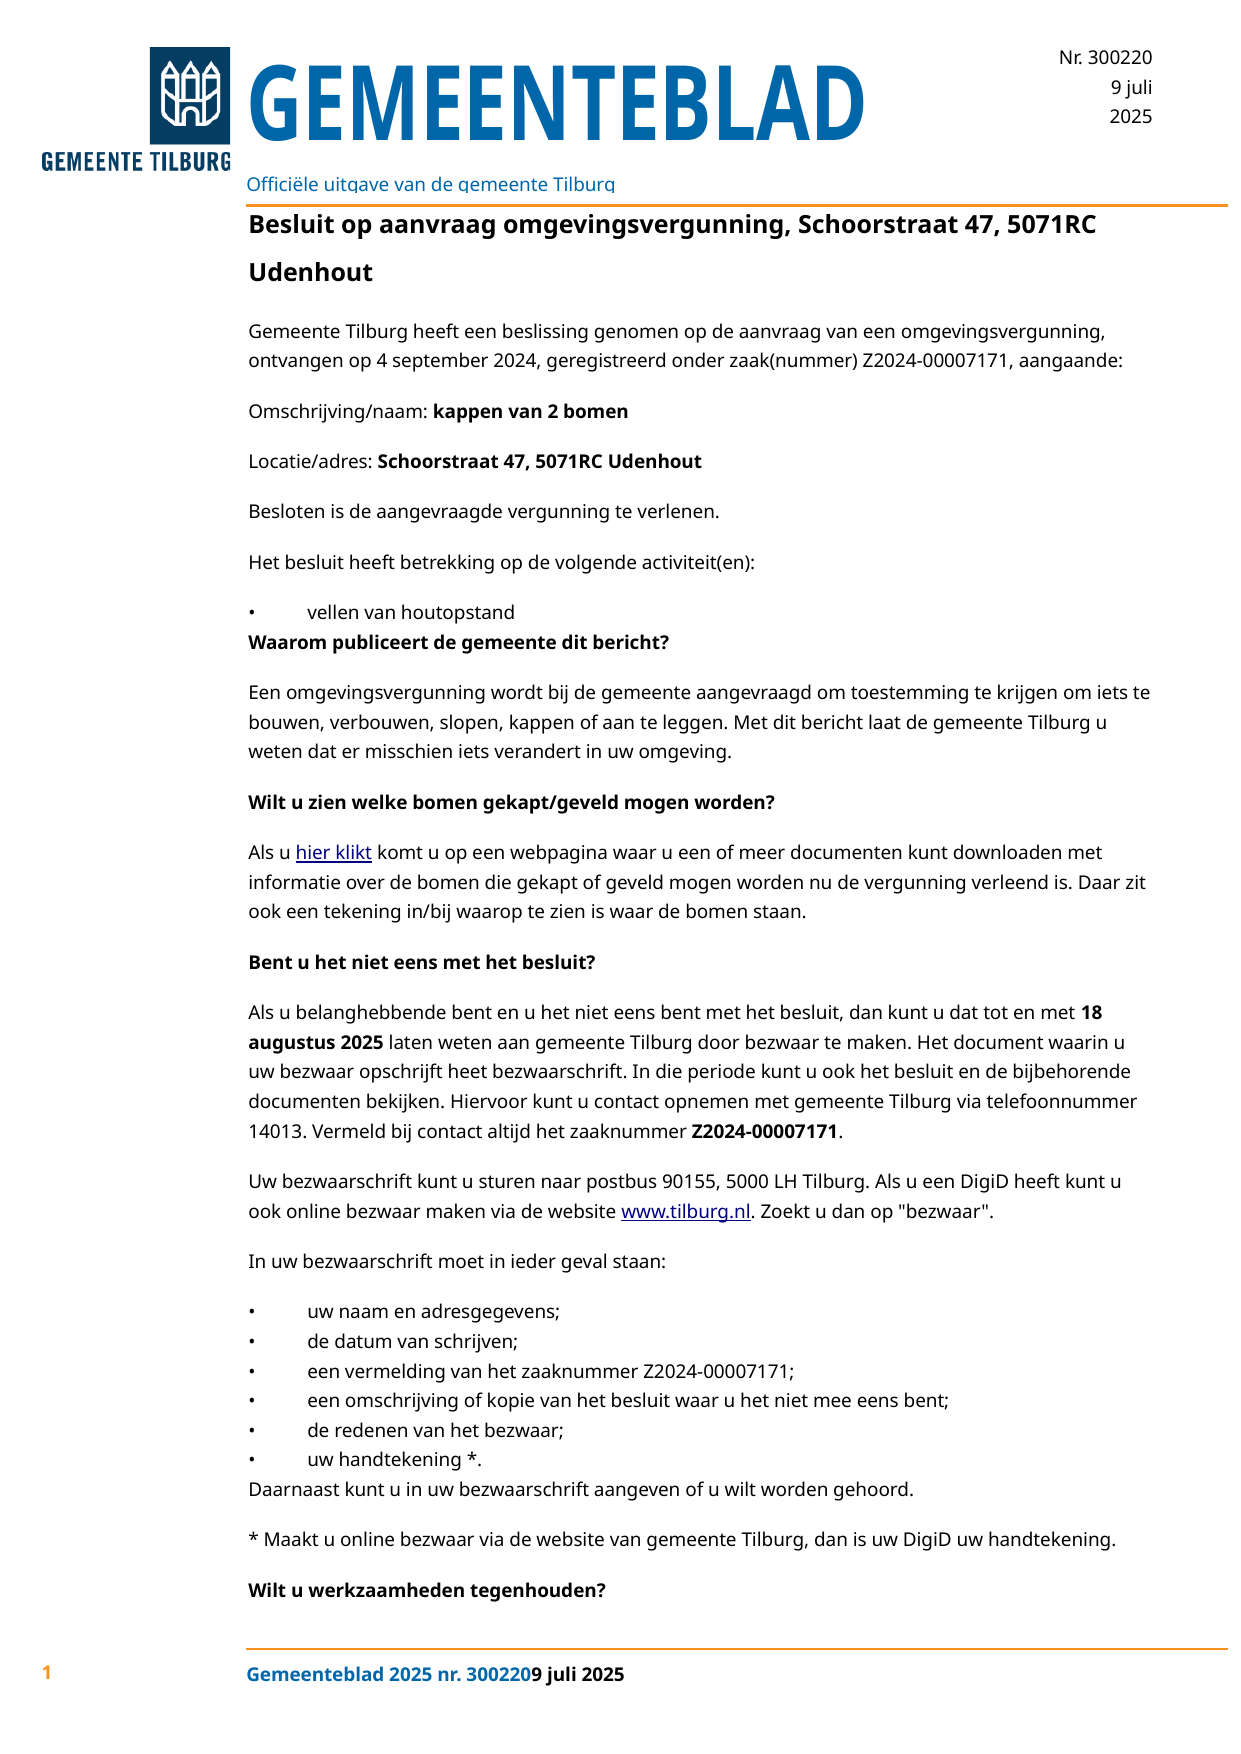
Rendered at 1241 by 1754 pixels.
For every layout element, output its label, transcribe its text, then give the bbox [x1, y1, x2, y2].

text Als u hier klikt komt u op een webpagina waar u een of meer documenten kunt downloaden met informatie over de bomen die gekapt of geveld mogen worden nu de vergunning verleend is. Daar zit ook een tekening in/bij waarop te zien is waar de bomen staan. [248, 839, 1152, 924]
text * Maakt u online bezwaar via de website van gemeente Tilburg, dan is uw DigiD uw handtekening. [248, 1527, 1152, 1552]
list een omschrijving of kopie van het besluit waar u het niet mee eens bent; [248, 1387, 1152, 1413]
list de datum van schrijven; [248, 1328, 1152, 1354]
list uw handtekening *. [248, 1447, 1152, 1472]
text Locatie/adres: Schoorstraat 47, 5071RC Udenhout [248, 448, 1152, 474]
text Omschrijving/naam: kappen van 2 bomen [248, 398, 1152, 424]
picture [41, 47, 231, 172]
text Bent u het niet eens met het besluit? [248, 949, 1152, 975]
text Waarom publiceert de gemeente dit bericht? [248, 629, 1152, 655]
text Daarnaast kunt u in uw bezwaarschrift aangeven of u wilt worden gehoord. [248, 1476, 1152, 1502]
text Besluit op aanvraag omgevingsvergunning, Schoorstraat 47, 5071RC Udenhout [248, 207, 1152, 288]
text In uw bezwaarschrift moet in ieder geval staan: [248, 1248, 1152, 1274]
list een vermelding van het zaaknummer Z2024-00007171; [248, 1358, 1152, 1384]
text Wilt u zien welke bomen gekapt/geveld mogen worden? [248, 789, 1152, 815]
text Als u belanghebbende bent en u het niet eens bent met het besluit, dan kunt u dat tot en met 18 augustus 2025 laten weten aan gemeente Tilburg door bezwaar te maken. Het document waarin u uw bezwaar opschrijft heet bezwaarschrift. In die periode kunt u ook het besluit en de bijbehorende documenten bekijken. Hiervoor kunt u contact opnemen met gemeente Tilburg via telefoonnummer 14013. Vermeld bij contact altijd het zaaknummer Z2024-00007171. [248, 999, 1152, 1144]
list de redenen van het bezwaar; [248, 1417, 1152, 1443]
text Wilt u werkzaamheden tegenhouden? [248, 1577, 1152, 1603]
text Een omgevingsvergunning wordt bij de gemeente aangevraagd om toestemming te krijgen om iets te bouwen, verbouwen, slopen, kappen of aan te leggen. Met dit bericht laat de gemeente Tilburg u weten dat er misschien iets verandert in uw omgeving. [248, 679, 1152, 764]
list vellen van houtopstand [248, 599, 1152, 625]
text Besloten is de aangevraagde vergunning te verlenen. [248, 499, 1152, 524]
text Het besluit heeft betrekking op de volgende activiteit(en): [248, 549, 1152, 575]
list uw naam en adresgegevens; [248, 1299, 1152, 1324]
text Uw bezwaarschrift kunt u sturen naar postbus 90155, 5000 LH Tilburg. Als u een DigiD heeft kunt u ook online bezwaar maken via de website www.tilburg.nl. Zoekt u dan op "bezwaar". [248, 1168, 1152, 1224]
text Gemeente Tilburg heeft een beslissing genomen op de aanvraag van een omgevingsvergunning, ontvangen op 4 september 2024, geregistreerd onder zaak(nummer) Z2024-00007171, aangaande: [248, 318, 1152, 373]
